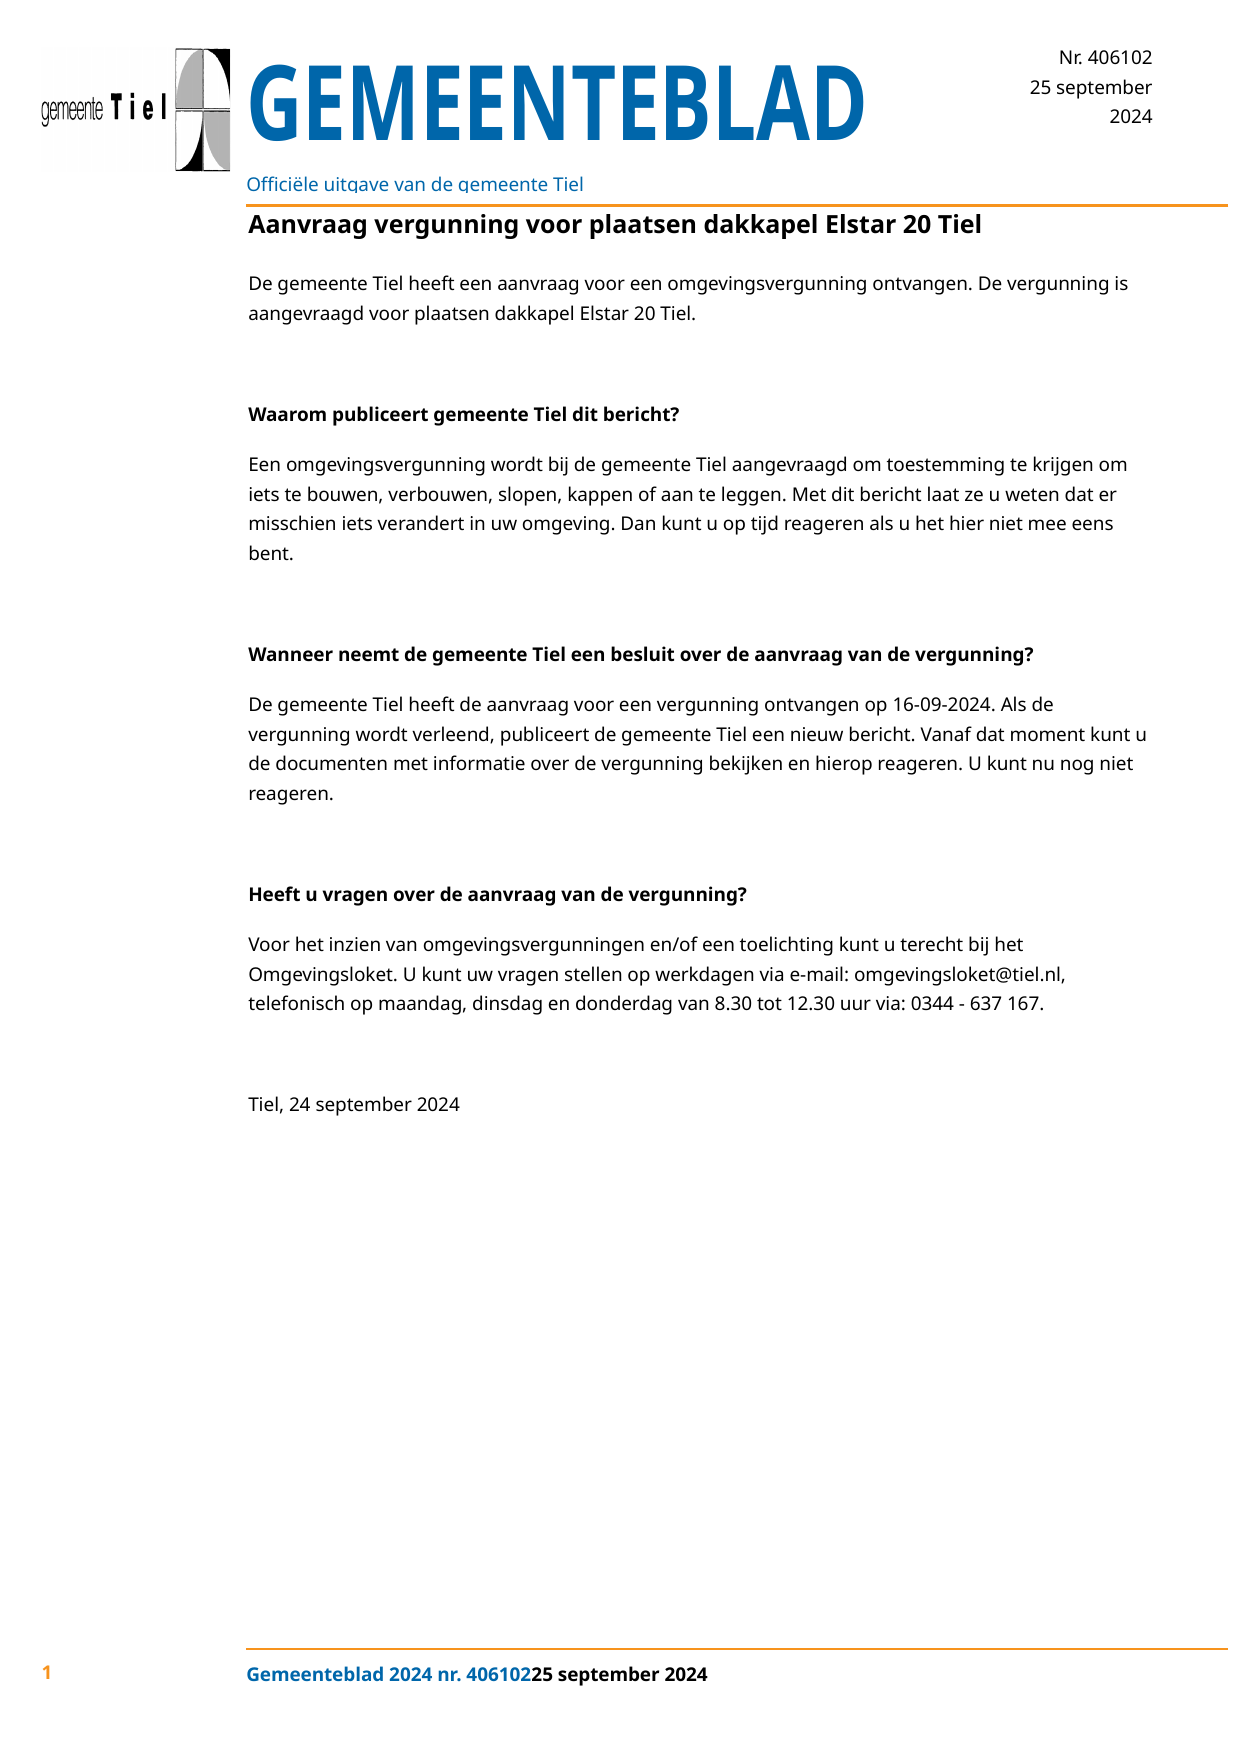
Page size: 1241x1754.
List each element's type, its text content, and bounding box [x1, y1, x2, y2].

text De gemeente Tiel heeft de aanvraag voor een vergunning ontvangen op 16-09-2024. Als de vergunning wordt verleend, publiceert de gemeente Tiel een nieuw bericht. Vanaf dat moment kunt u de documenten met informatie over de vergunning bekijken en hierop reageren. U kunt nu nog niet reageren. [248, 691, 1152, 806]
picture [41, 47, 231, 172]
text De gemeente Tiel heeft een aanvraag voor een omgevingsvergunning ontvangen. De vergunning is aangevraagd voor plaatsen dakkapel Elstar 20 Tiel. [248, 270, 1152, 326]
text Tiel, 24 september 2024 [248, 1091, 1152, 1117]
text Voor het inzien van omgevingsvergunningen en/of een toelichting kunt u terecht bij het Omgevingsloket. U kunt uw vragen stellen op werkdagen via e-mail: omgevingsloket@tiel.nl, telefonisch op maandag, dinsdag en donderdag van 8.30 tot 12.30 uur via: 0344 - 637 167. [248, 931, 1152, 1016]
text Aanvraag vergunning voor plaatsen dakkapel Elstar 20 Tiel [248, 207, 1152, 241]
text Heeft u vragen over de aanvraag van de vergunning? [248, 881, 1152, 906]
text Wanneer neemt de gemeente Tiel een besluit over de aanvraag van de vergunning? [248, 641, 1152, 666]
text Waarom publiceert gemeente Tiel dit bericht? [248, 401, 1152, 426]
text Een omgevingsvergunning wordt bij de gemeente Tiel aangevraagd om toestemming te krijgen om iets te bouwen, verbouwen, slopen, kappen of aan te leggen. Met dit bericht laat ze u weten dat er misschien iets verandert in uw omgeving. Dan kunt u op tijd reageren als u het hier niet mee eens bent. [248, 451, 1152, 566]
